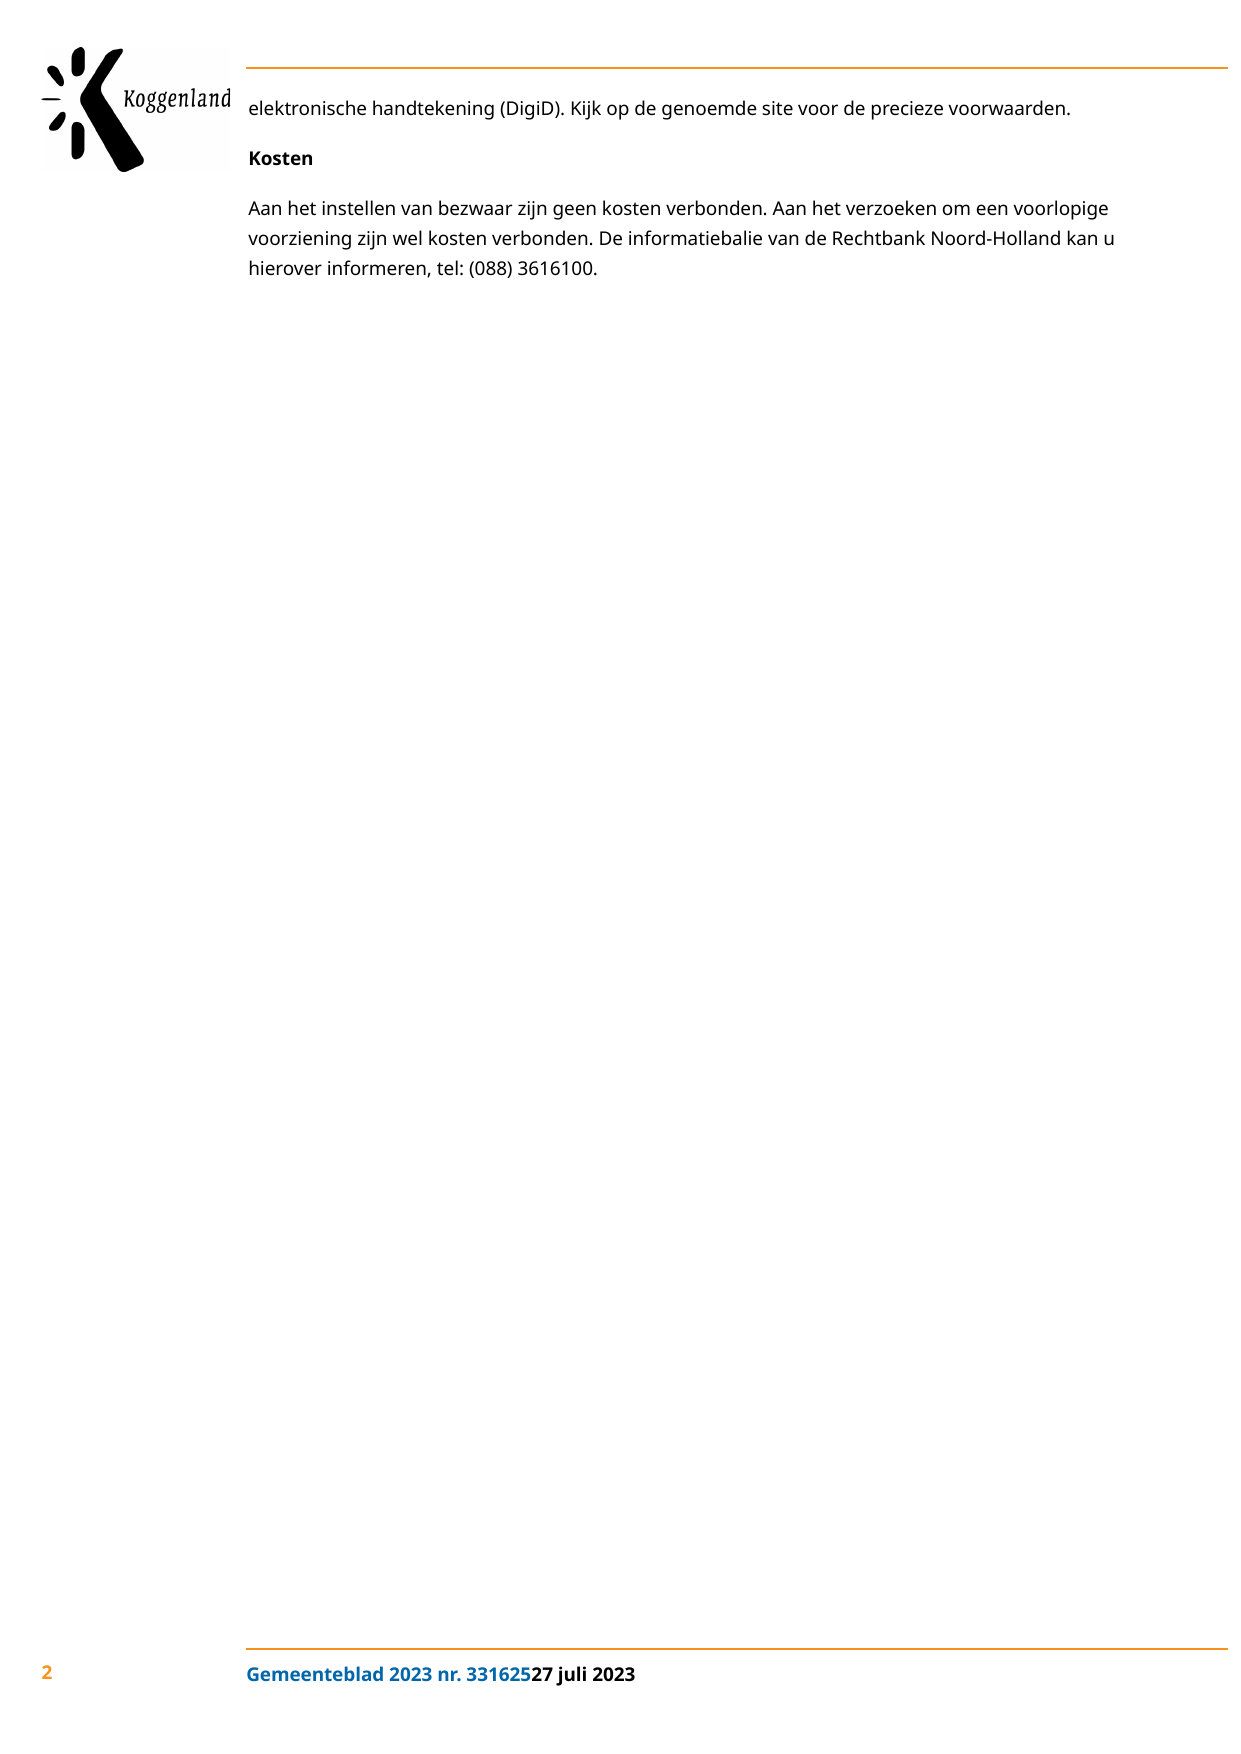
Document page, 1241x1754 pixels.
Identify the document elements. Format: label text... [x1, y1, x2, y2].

picture [41, 47, 231, 172]
text Kosten [248, 145, 1152, 171]
text Aan het instellen van bezwaar zijn geen kosten verbonden. Aan het verzoeken om een voorlopige voorziening zijn wel kosten verbonden. De informatiebalie van de Rechtbank Noord-Holland kan u hierover informeren, tel: (088) 3616100. [248, 196, 1152, 281]
text elektronische handtekening (DigiD). Kijk op de genoemde site voor de precieze voorwaarden. [248, 95, 1152, 121]
